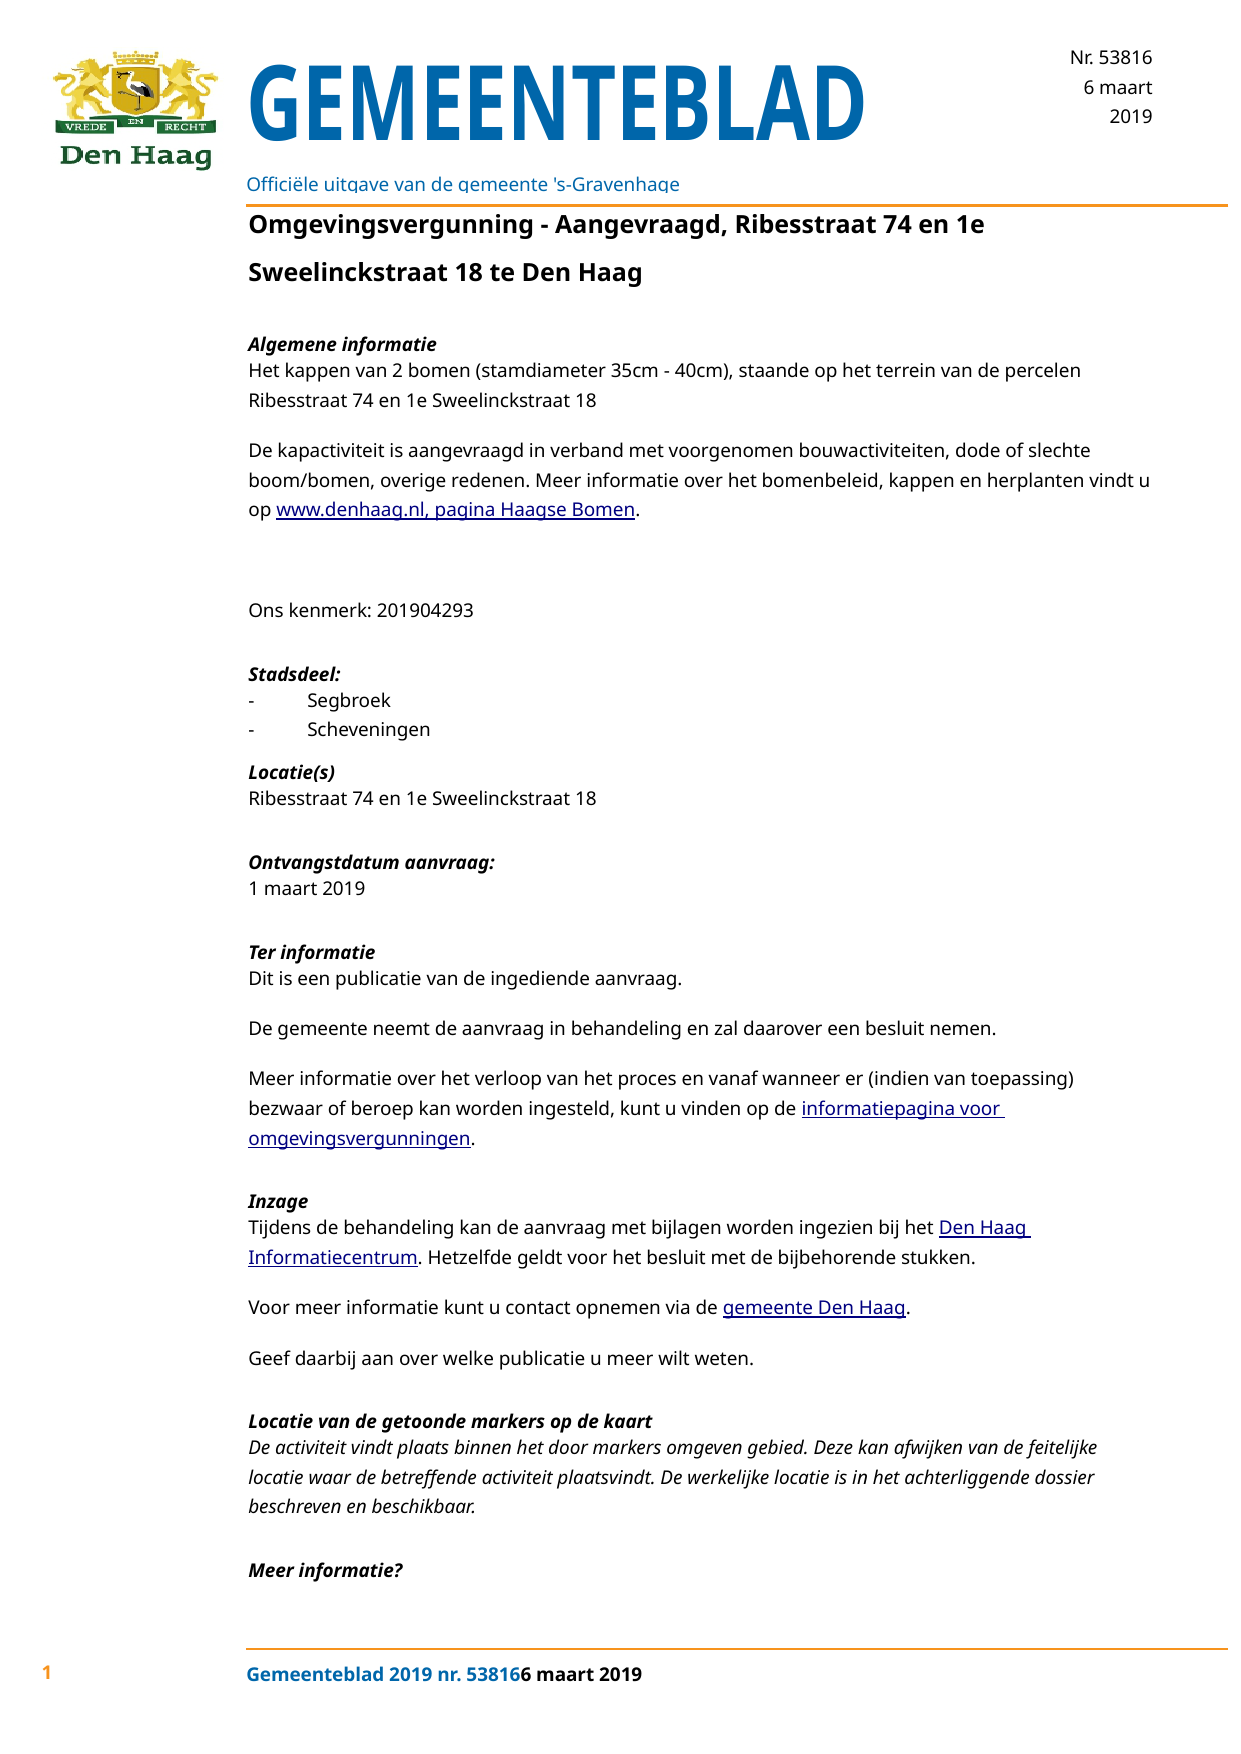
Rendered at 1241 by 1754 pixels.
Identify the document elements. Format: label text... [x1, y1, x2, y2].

text Meer informatie? [248, 1558, 1152, 1583]
text Ontvangstdatum aanvraag: [248, 849, 1152, 875]
text Meer informatie over het verloop van het proces en vanaf wanneer er (indien van toepassing) bezwaar of beroep kan worden ingesteld, kunt u vinden op de informatiepagina voor omgevingsvergunningen. [248, 1066, 1152, 1150]
text Ter informatie [248, 939, 1152, 965]
text Locatie van de getoonde markers op de kaart [248, 1409, 1152, 1434]
text De gemeente neemt de aanvraag in behandeling en zal daarover een besluit nemen. [248, 1015, 1152, 1041]
text Tijdens de behandeling kan de aanvraag met bijlagen worden ingezien bij het Den Haag Informatiecentrum. Hetzelfde geldt voor het besluit met de bijbehorende stukken. [248, 1214, 1152, 1270]
text Geef daarbij aan over welke publicatie u meer wilt weten. [248, 1345, 1152, 1371]
text Dit is een publicatie van de ingediende aanvraag. [248, 965, 1152, 990]
picture [41, 47, 231, 172]
text Ribesstraat 74 en 1e Sweelinckstraat 18 [248, 785, 1152, 811]
text De activiteit vindt plaats binnen het door markers omgeven gebied. Deze kan afwijken van de feitelijke locatie waar de betreffende activiteit plaatsvindt. De werkelijke locatie is in het achterliggende dossier beschreven en beschikbaar. [248, 1434, 1152, 1519]
text Voor meer informatie kunt u contact opnemen via de gemeente Den Haag. [248, 1294, 1152, 1320]
text 1 maart 2019 [248, 875, 1152, 901]
text Stadsdeel: [248, 661, 1152, 687]
text Algemene informatie [248, 331, 1152, 357]
text De kapactiviteit is aangevraagd in verband met voorgenomen bouwactiviteiten, dode of slechte boom/bomen, overige redenen. Meer informatie over het bomenbeleid, kappen en herplanten vindt u op www.denhaag.nl, pagina Haagse Bomen. [248, 437, 1152, 522]
text Het kappen van 2 bomen (stamdiameter 35cm - 40cm), staande op het terrein van de percelen Ribesstraat 74 en 1e Sweelinckstraat 18 [248, 357, 1152, 412]
text Inzage [248, 1189, 1152, 1214]
text Omgevingsvergunning - Aangevraagd, Ribesstraat 74 en 1e Sweelinckstraat 18 te Den Haag [248, 207, 1152, 288]
text Ons kenmerk: 201904293 [248, 597, 1152, 623]
list Segbroek [248, 687, 1152, 713]
text Locatie(s) [248, 759, 1152, 785]
list Scheveningen [248, 716, 1152, 742]
